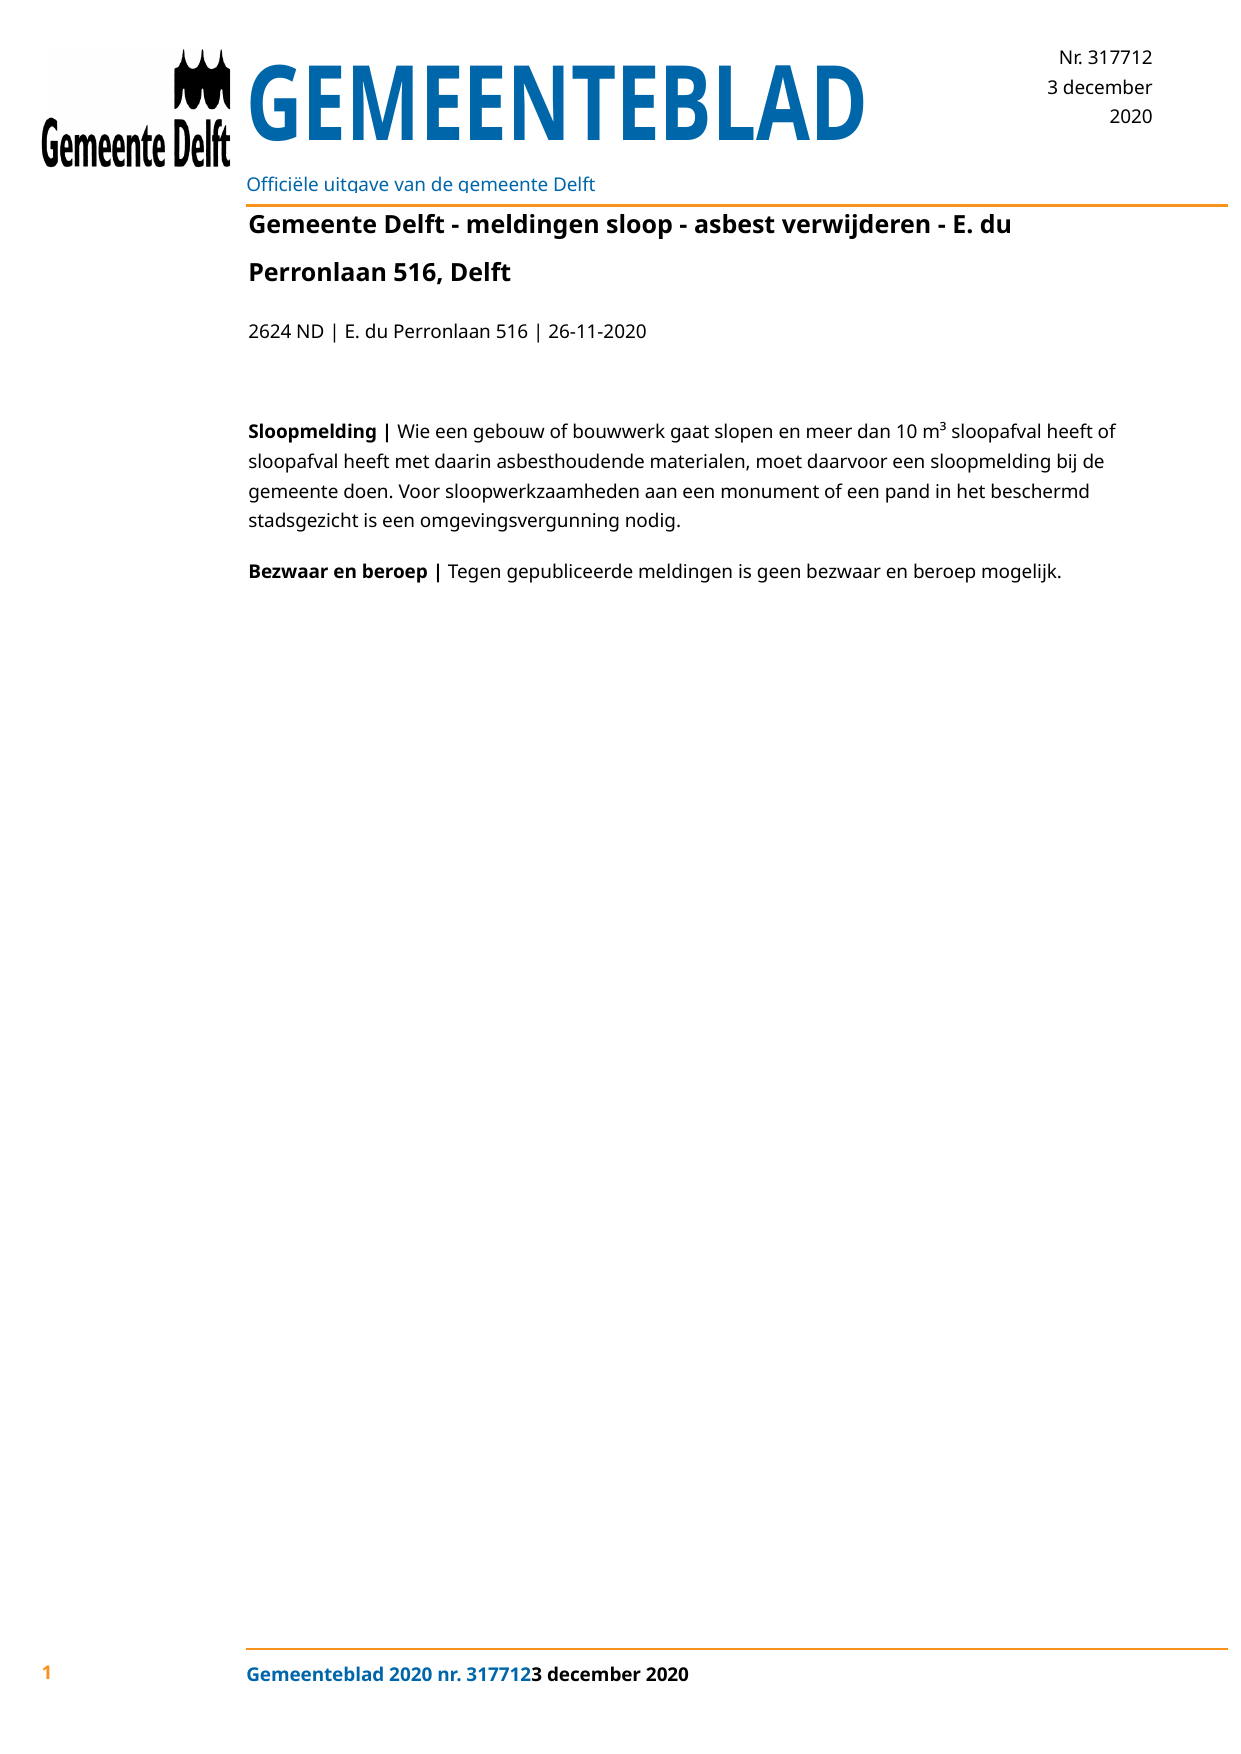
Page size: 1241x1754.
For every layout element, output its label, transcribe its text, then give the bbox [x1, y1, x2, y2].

text Sloopmelding | Wie een gebouw of bouwwerk gaat slopen en meer dan 10 m³ sloopafval heeft of sloopafval heeft met daarin asbesthoudende materialen, moet daarvoor een sloopmelding bij de gemeente doen. Voor sloopwerkzaamheden aan een monument of een pand in het beschermd stadsgezicht is een omgevingsvergunning nodig. [248, 419, 1152, 533]
text Gemeente Delft - meldingen sloop - asbest verwijderen - E. du Perronlaan 516, Delft [248, 207, 1152, 288]
text 2624 ND | E. du Perronlaan 516 | 26-11-2020 [248, 318, 1152, 344]
text Bezwaar en beroep | Tegen gepubliceerde meldingen is geen bezwaar en beroep mogelijk. [248, 558, 1152, 584]
picture [41, 47, 231, 172]
